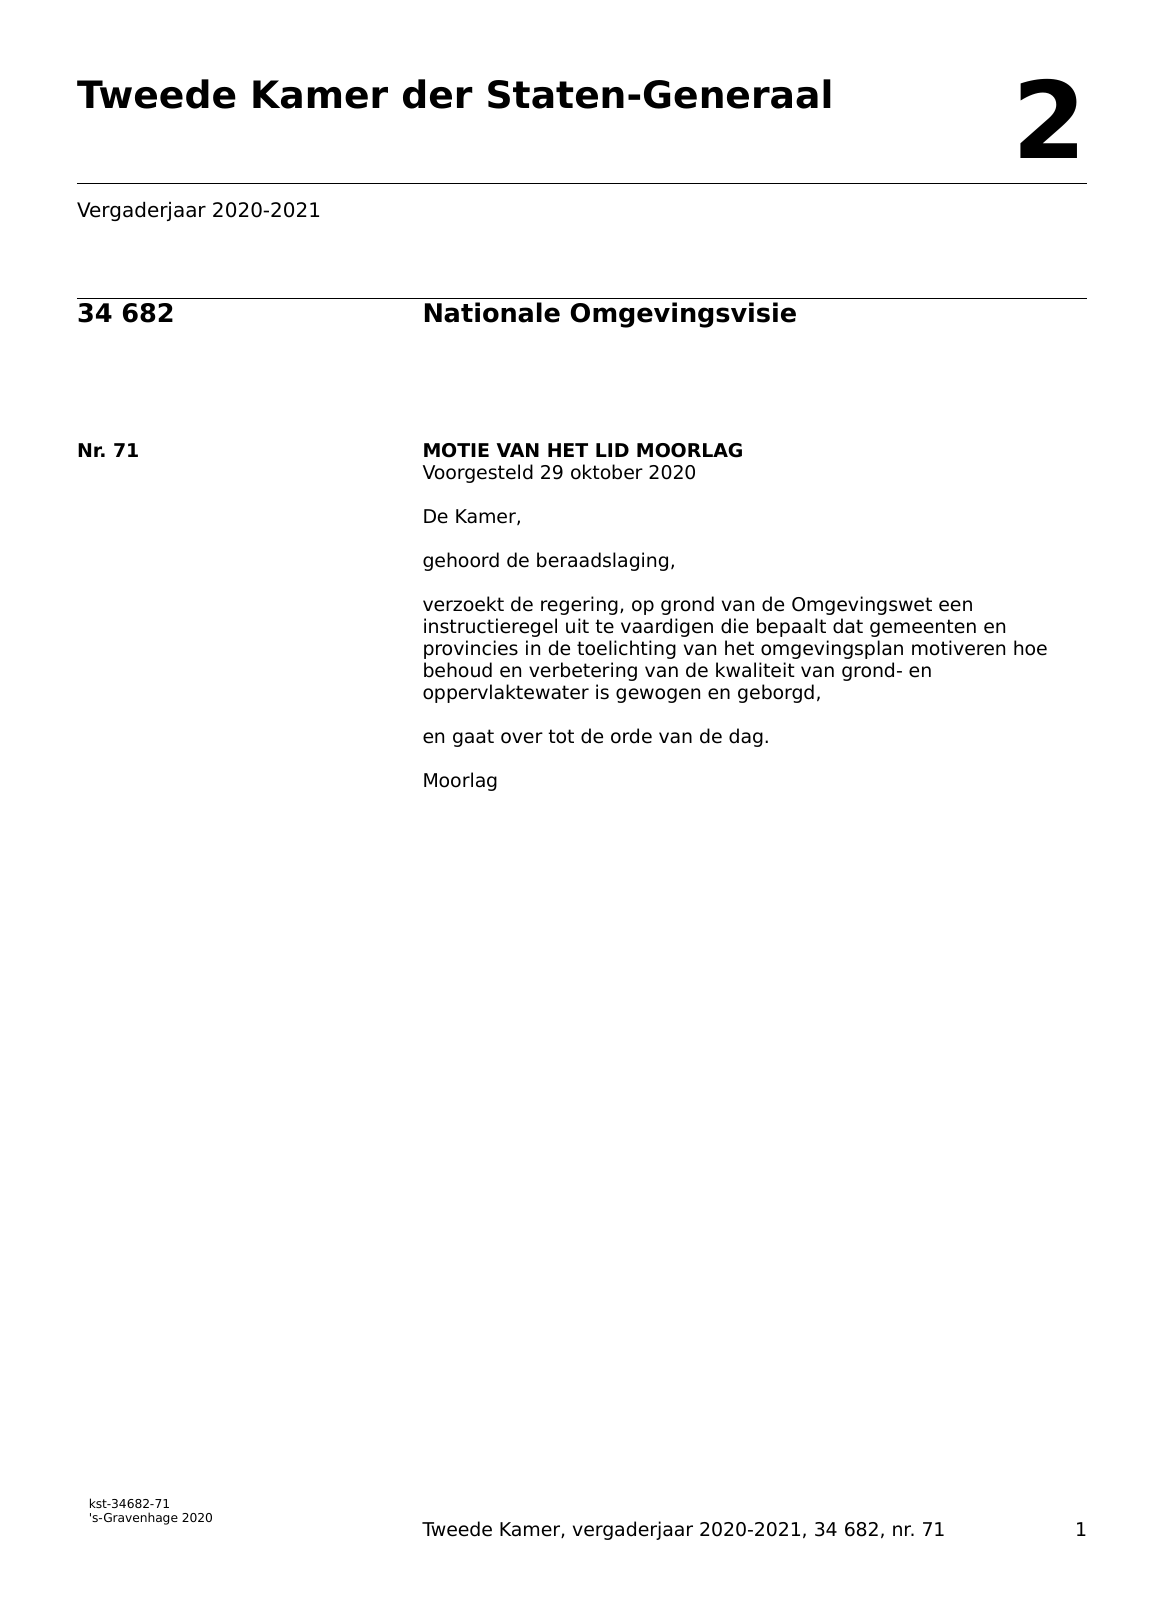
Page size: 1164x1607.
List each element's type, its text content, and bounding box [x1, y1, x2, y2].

text verzoekt de regering, op grond van de Omgevingswet een instructieregel uit te vaardigen die bepaalt dat gemeenten en provincies in de toelichting van het omgevingsplan motiveren hoe behoud en verbetering van de kwaliteit van grond- en oppervlaktewater is gewogen en geborgd, [422, 594, 1087, 704]
table_header 2 [886, 59, 1087, 183]
text Voorgesteld 29 oktober 2020 [422, 462, 1087, 484]
text en gaat over tot de orde van de dag. [422, 726, 1087, 748]
text 's-Gravenhage 2020 [88, 1511, 323, 1525]
text kst-34682-71 [88, 1497, 323, 1511]
subtitle Nr. 71 MOTIE VAN HET LID MOORLAG [77, 440, 1087, 462]
subtitle 34 682 Nationale Omgevingsvisie [77, 299, 1087, 329]
table_cell Vergaderjaar 2020-2021 [77, 184, 1087, 298]
table_header Tweede Kamer der Staten-Generaal [77, 59, 886, 183]
text De Kamer, [422, 506, 1087, 528]
text Moorlag [422, 770, 1087, 792]
text gehoord de beraadslaging, [422, 550, 1087, 572]
